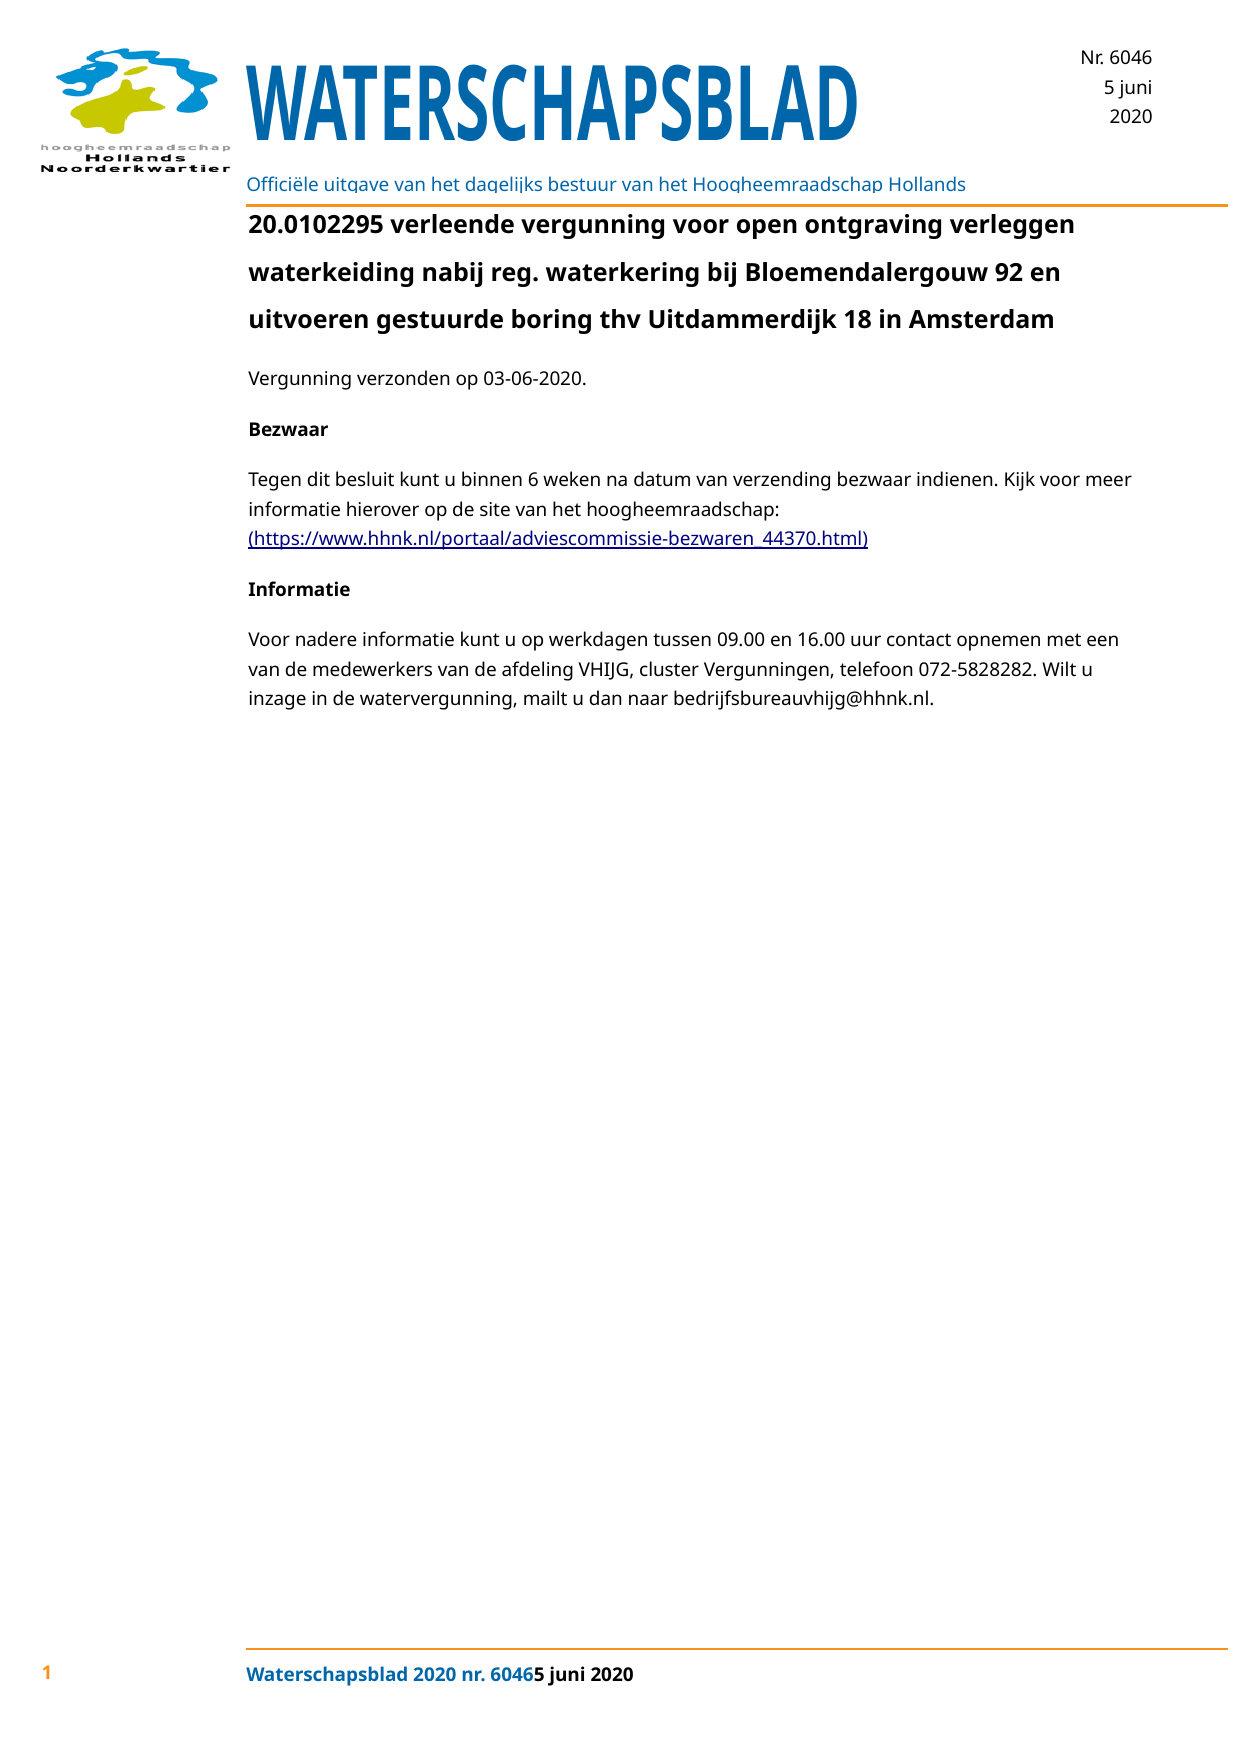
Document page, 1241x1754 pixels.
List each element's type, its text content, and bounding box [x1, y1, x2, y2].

text Bezwaar [248, 416, 1152, 442]
text Tegen dit besluit kunt u binnen 6 weken na datum van verzending bezwaar indienen. Kijk voor meer informatie hierover op de site van het hoogheemraadschap: (https://www.hhnk.nl/portaal/adviescommissie-bezwaren_44370.html) [248, 466, 1152, 551]
text Voor nadere informatie kunt u op werkdagen tussen 09.00 en 16.00 uur contact opnemen met een van de medewerkers van de afdeling VHIJG, cluster Vergunningen, telefoon 072-5828282. Wilt u inzage in de watervergunning, mailt u dan naar bedrijfsbureauvhijg@hhnk.nl. [248, 626, 1152, 711]
text Vergunning verzonden op 03-06-2020. [248, 366, 1152, 391]
picture [41, 47, 231, 172]
text 20.0102295 verleende vergunning voor open ontgraving verleggen waterkeiding nabij reg. waterkering bij Bloemendalergouw 92 en uitvoeren gestuurde boring thv Uitdammerdijk 18 in Amsterdam [248, 207, 1152, 336]
text Informatie [248, 576, 1152, 602]
